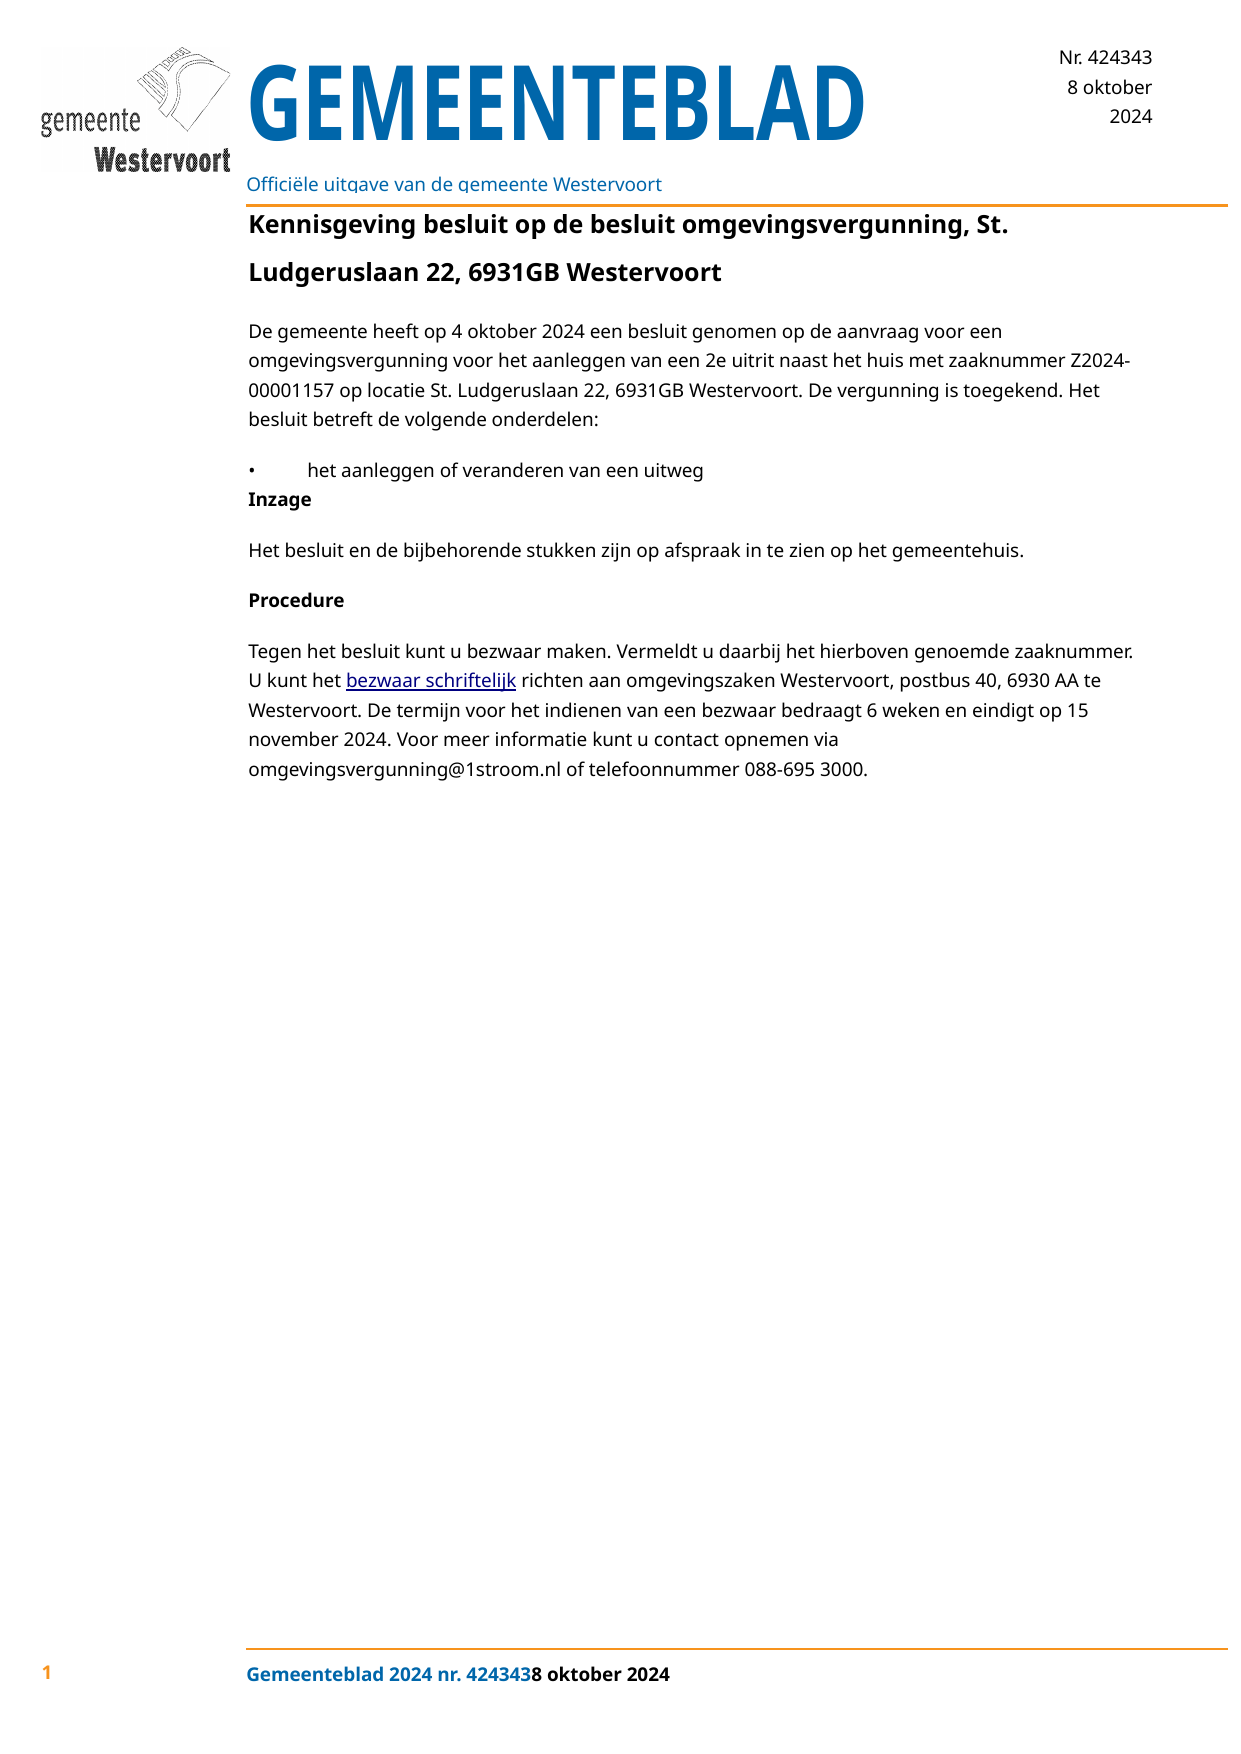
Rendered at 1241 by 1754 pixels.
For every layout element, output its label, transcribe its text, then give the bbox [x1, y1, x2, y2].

text Tegen het besluit kunt u bezwaar maken. Vermeldt u daarbij het hierboven genoemde zaaknummer. U kunt het bezwaar schriftelijk richten aan omgevingszaken Westervoort, postbus 40, 6930 AA te Westervoort. De termijn voor het indienen van een bezwaar bedraagt 6 weken en eindigt op 15 november 2024. Voor meer informatie kunt u contact opnemen via omgevingsvergunning@1stroom.nl of telefoonnummer 088-695 3000. [248, 638, 1152, 782]
list het aanleggen of veranderen van een uitweg [248, 457, 1152, 483]
text Procedure [248, 587, 1152, 613]
picture [41, 47, 231, 172]
text Het besluit en de bijbehorende stukken zijn op afspraak in te zien op het gemeentehuis. [248, 537, 1152, 563]
text De gemeente heeft op 4 oktober 2024 een besluit genomen op de aanvraag voor een omgevingsvergunning voor het aanleggen van een 2e uitrit naast het huis met zaaknummer Z2024-00001157 op locatie St. Ludgeruslaan 22, 6931GB Westervoort. De vergunning is toegekend. Het besluit betreft de volgende onderdelen: [248, 318, 1152, 432]
text Inzage [248, 487, 1152, 512]
text Kennisgeving besluit op de besluit omgevingsvergunning, St. Ludgeruslaan 22, 6931GB Westervoort [248, 207, 1152, 288]
